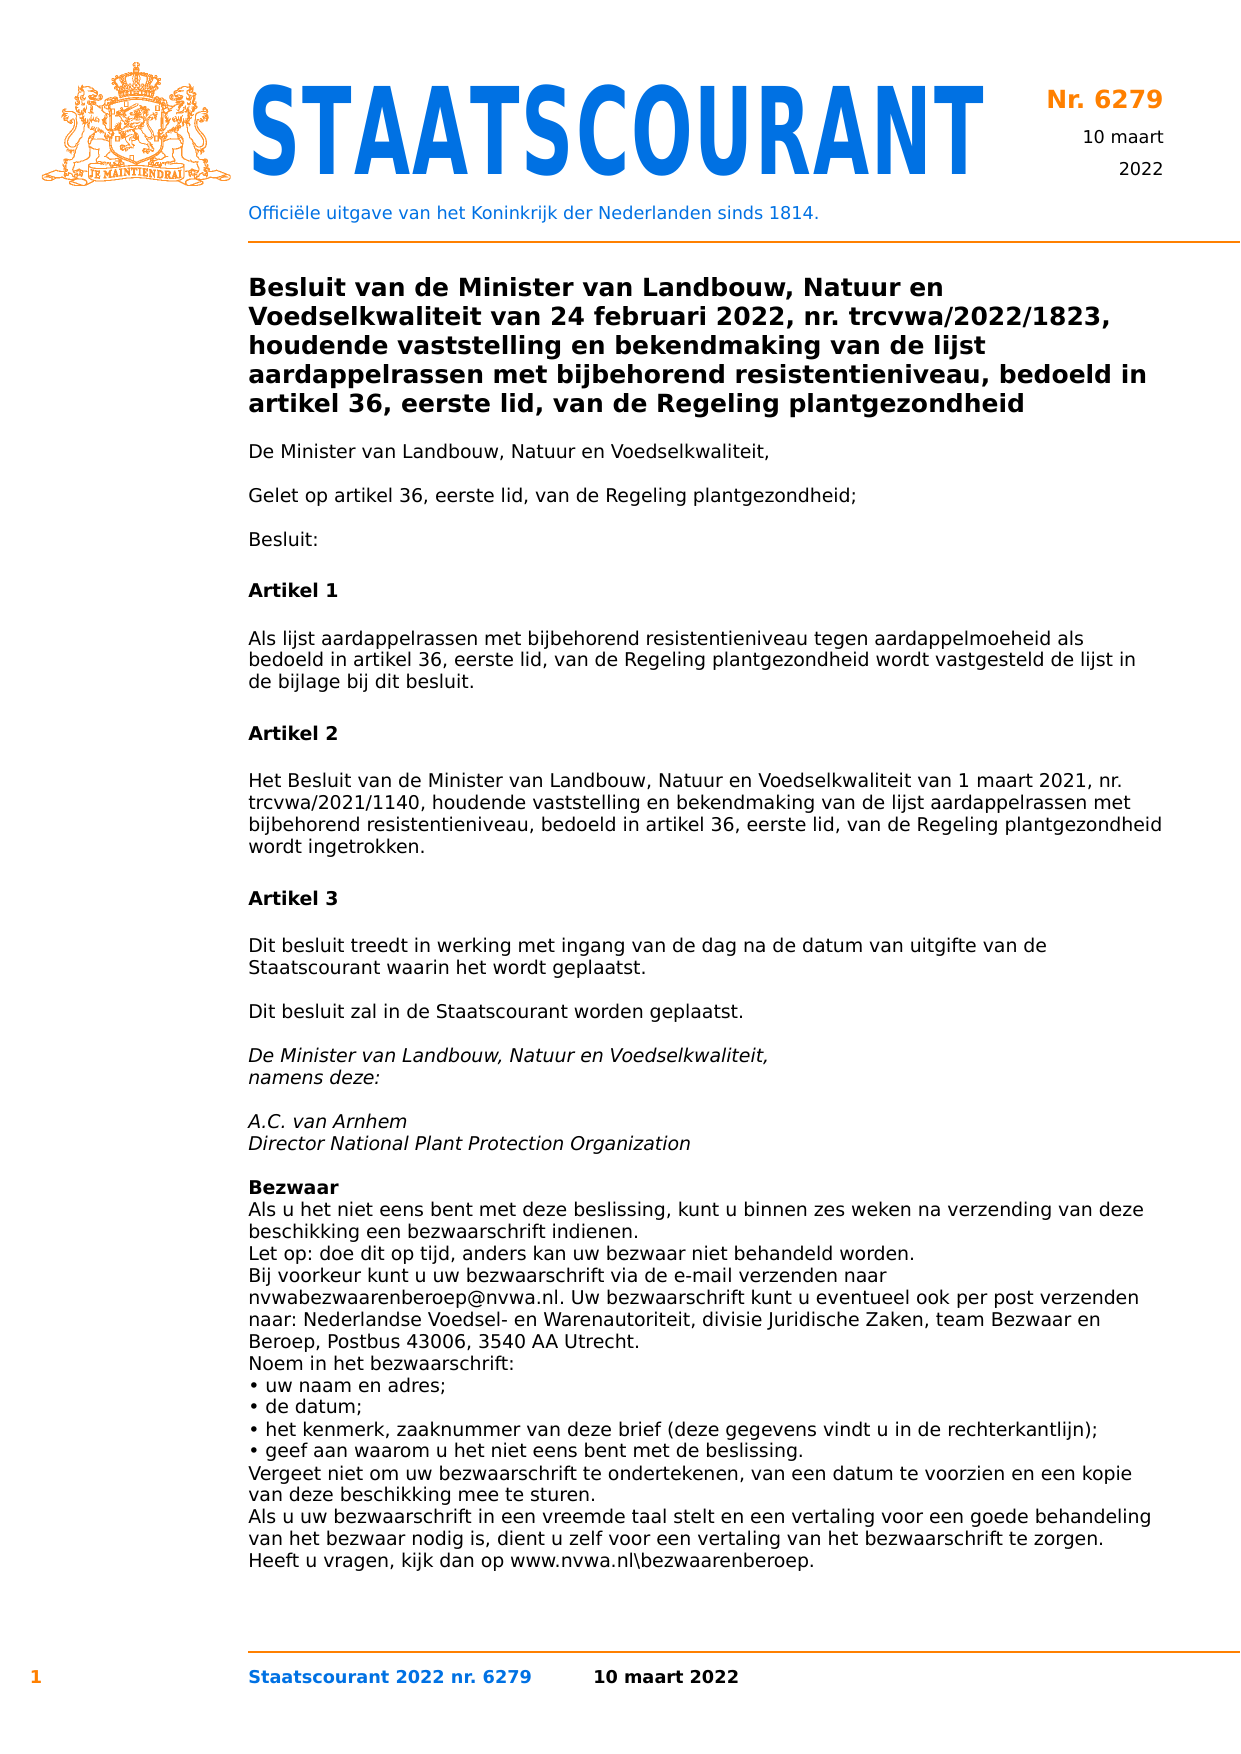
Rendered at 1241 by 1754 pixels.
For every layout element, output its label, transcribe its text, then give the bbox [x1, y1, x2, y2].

text • uw naam en adres; [248, 1374, 1163, 1396]
picture [41, 62, 231, 186]
subtitle Artikel 1 [248, 580, 1163, 602]
table_header Nr. 6279 [998, 62, 1240, 121]
text Als u het niet eens bent met deze beslissing, kunt u binnen zes weken na verzending van deze beschikking een bezwaarschrift indienen. [248, 1199, 1163, 1243]
text Bezwaar [248, 1177, 1163, 1199]
table_header [25, 62, 248, 241]
text Noem in het bezwaarschrift: [248, 1352, 1163, 1374]
subtitle Artikel 2 [248, 723, 1163, 745]
table_cell 10 maart [998, 121, 1240, 153]
text • geef aan waarom u het niet eens bent met de beslissing. [248, 1440, 1163, 1462]
text • het kenmerk, zaaknummer van deze brief (deze gegevens vindt u in de rechterkantlijn); [248, 1418, 1163, 1440]
text Vergeet niet om uw bezwaarschrift te ondertekenen, van een datum te voorzien en een kopie van deze beschikking mee te sturen. [248, 1462, 1163, 1506]
text Besluit: [248, 528, 1163, 550]
text Dit besluit treedt in werking met ingang van de dag na de datum van uitgifte van de Staatscourant waarin het wordt geplaatst. [248, 935, 1163, 979]
table_cell Officiële uitgave van het Koninkrijk der Nederlanden sinds 1814. [248, 203, 1240, 241]
text Het Besluit van de Minister van Landbouw, Natuur en Voedselkwaliteit van 1 maart 2021, nr. trcvwa/2021/1140, houdende vaststelling en bekendmaking van de lijst aardappelrassen met bijbehorend resistentieniveau, bedoeld in artikel 36, eerste lid, van de Regeling plantgezondheid wordt ingetrokken. [248, 770, 1163, 858]
text Let op: doe dit op tijd, anders kan uw bezwaar niet behandeld worden. [248, 1243, 1163, 1264]
text Dit besluit zal in de Staatscourant worden geplaatst. [248, 1001, 1163, 1023]
subtitle Artikel 3 [248, 888, 1163, 910]
text Als u uw bezwaarschrift in een vreemde taal stelt en een vertaling voor een goede behandeling van het bezwaar nodig is, dient u zelf voor een vertaling van het bezwaarschrift te zorgen. [248, 1506, 1163, 1550]
text Gelet op artikel 36, eerste lid, van de Regeling plantgezondheid; [248, 484, 1163, 507]
text • de datum; [248, 1396, 1163, 1418]
table_cell 2022 [998, 153, 1240, 203]
text Bij voorkeur kunt u uw bezwaarschrift via de e-mail verzenden naar nvwabezwaarenberoep@nvwa.nl. Uw bezwaarschrift kunt u eventueel ook per post verzenden naar: Nederlandse Voedsel- en Warenautoriteit, divisie Juridische Zaken, team Bezwaar en Beroep, Postbus 43006, 3540 AA Utrecht. [248, 1264, 1163, 1352]
subtitle Besluit van de Minister van Landbouw, Natuur en Voedselkwaliteit van 24 februari 2022, nr. trcvwa/2022/1823, houdende vaststelling en bekendmaking van de lijst aardappelrassen met bijbehorend resistentieniveau, bedoeld in artikel 36, eerste lid, van de Regeling plantgezondheid [248, 273, 1163, 419]
table_header STAATSCOURANT [248, 62, 998, 203]
text Als lijst aardappelrassen met bijbehorend resistentieniveau tegen aardappelmoeheid als bedoeld in artikel 36, eerste lid, van de Regeling plantgezondheid wordt vastgesteld de lijst in de bijlage bij dit besluit. [248, 627, 1163, 693]
text Heeft u vragen, kijk dan op www.nvwa.nl\bezwaarenberoep. [248, 1550, 1163, 1572]
text De Minister van Landbouw, Natuur en Voedselkwaliteit, [248, 441, 1163, 463]
text De Minister van Landbouw, Natuur en Voedselkwaliteit, namens deze: A.C. van Arnhem Director National Plant Protection Organization [248, 1045, 1163, 1155]
